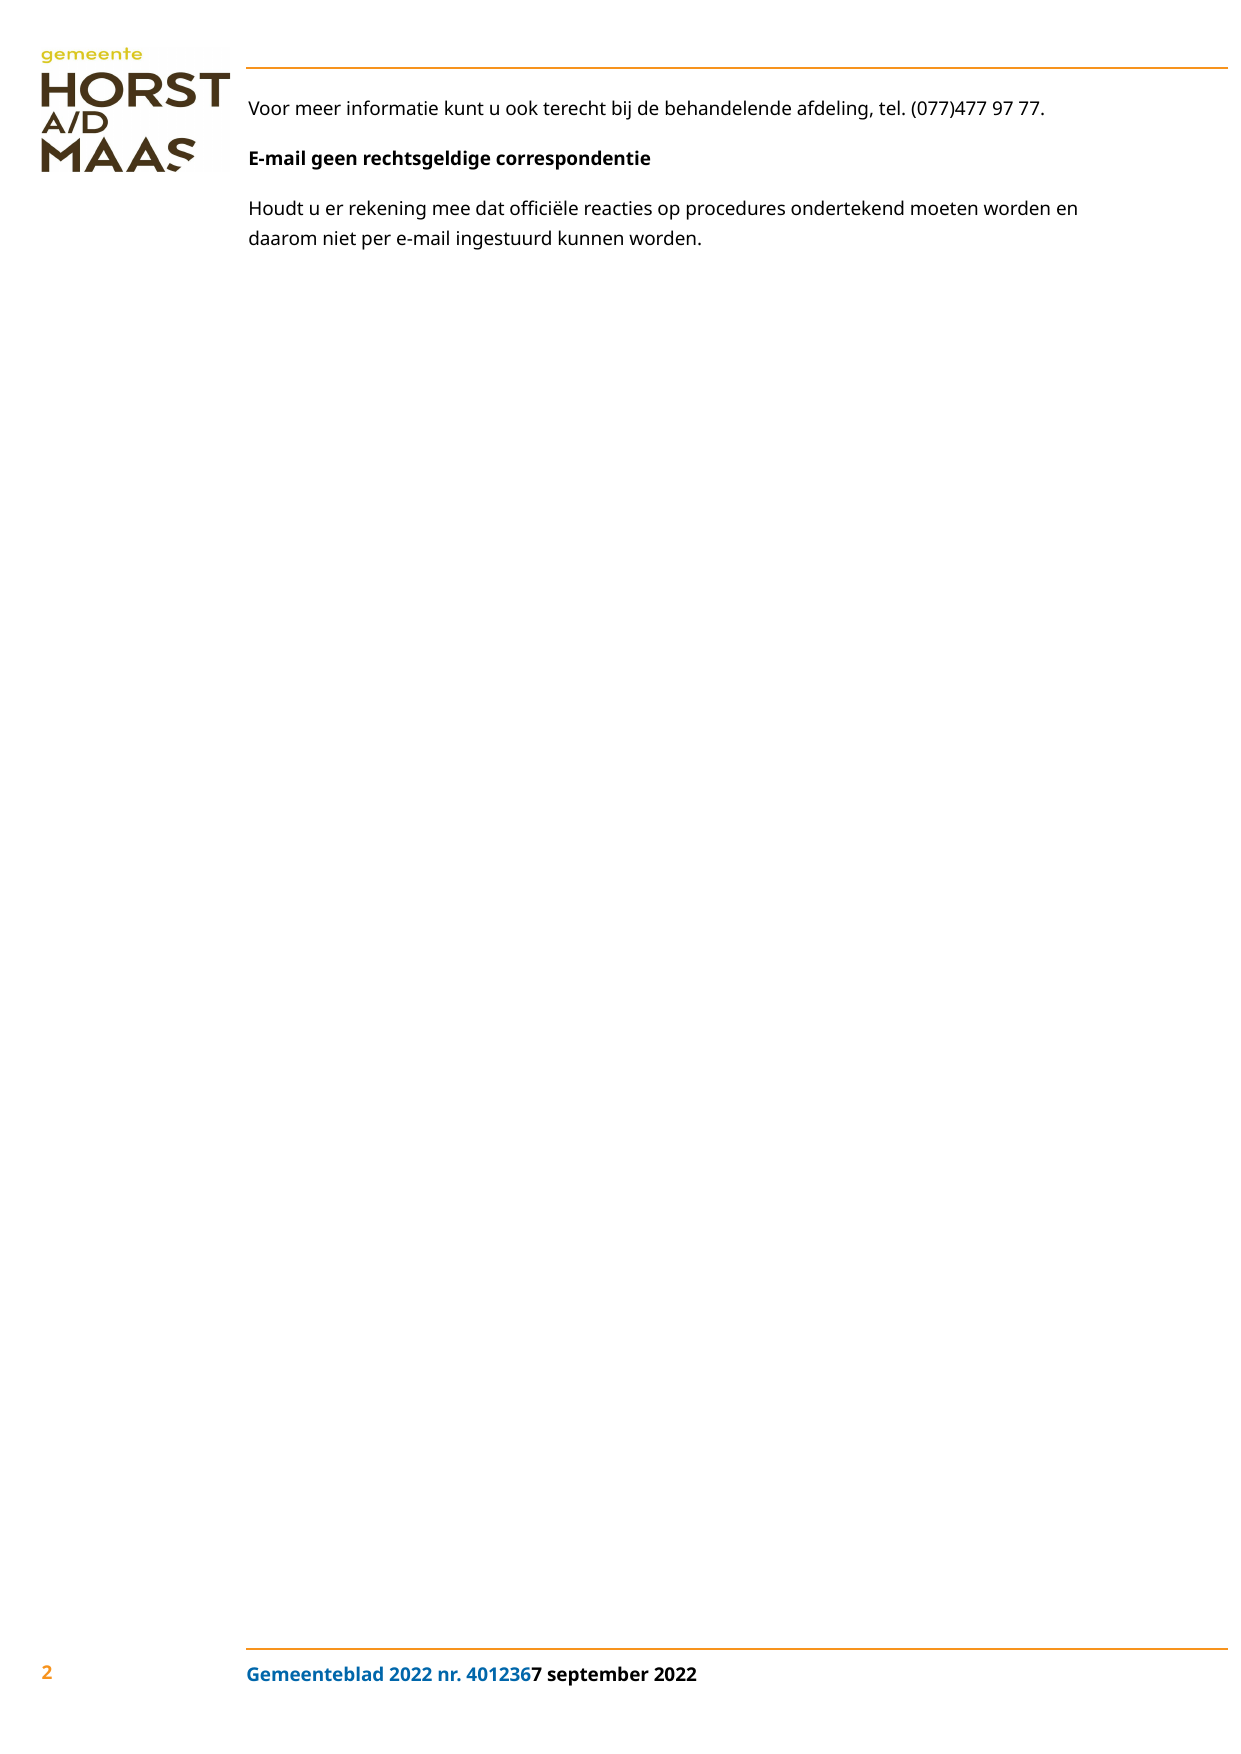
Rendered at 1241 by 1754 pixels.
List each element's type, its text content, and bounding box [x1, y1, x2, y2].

text Voor meer informatie kunt u ook terecht bij de behandelende afdeling, tel. (077)477 97 77. [248, 95, 1152, 121]
text E-mail geen rechtsgeldige correspondentie [248, 145, 1152, 171]
text Houdt u er rekening mee dat officiële reacties op procedures ondertekend moeten worden en daarom niet per e-mail ingestuurd kunnen worden. [248, 196, 1152, 251]
picture [41, 47, 231, 172]
